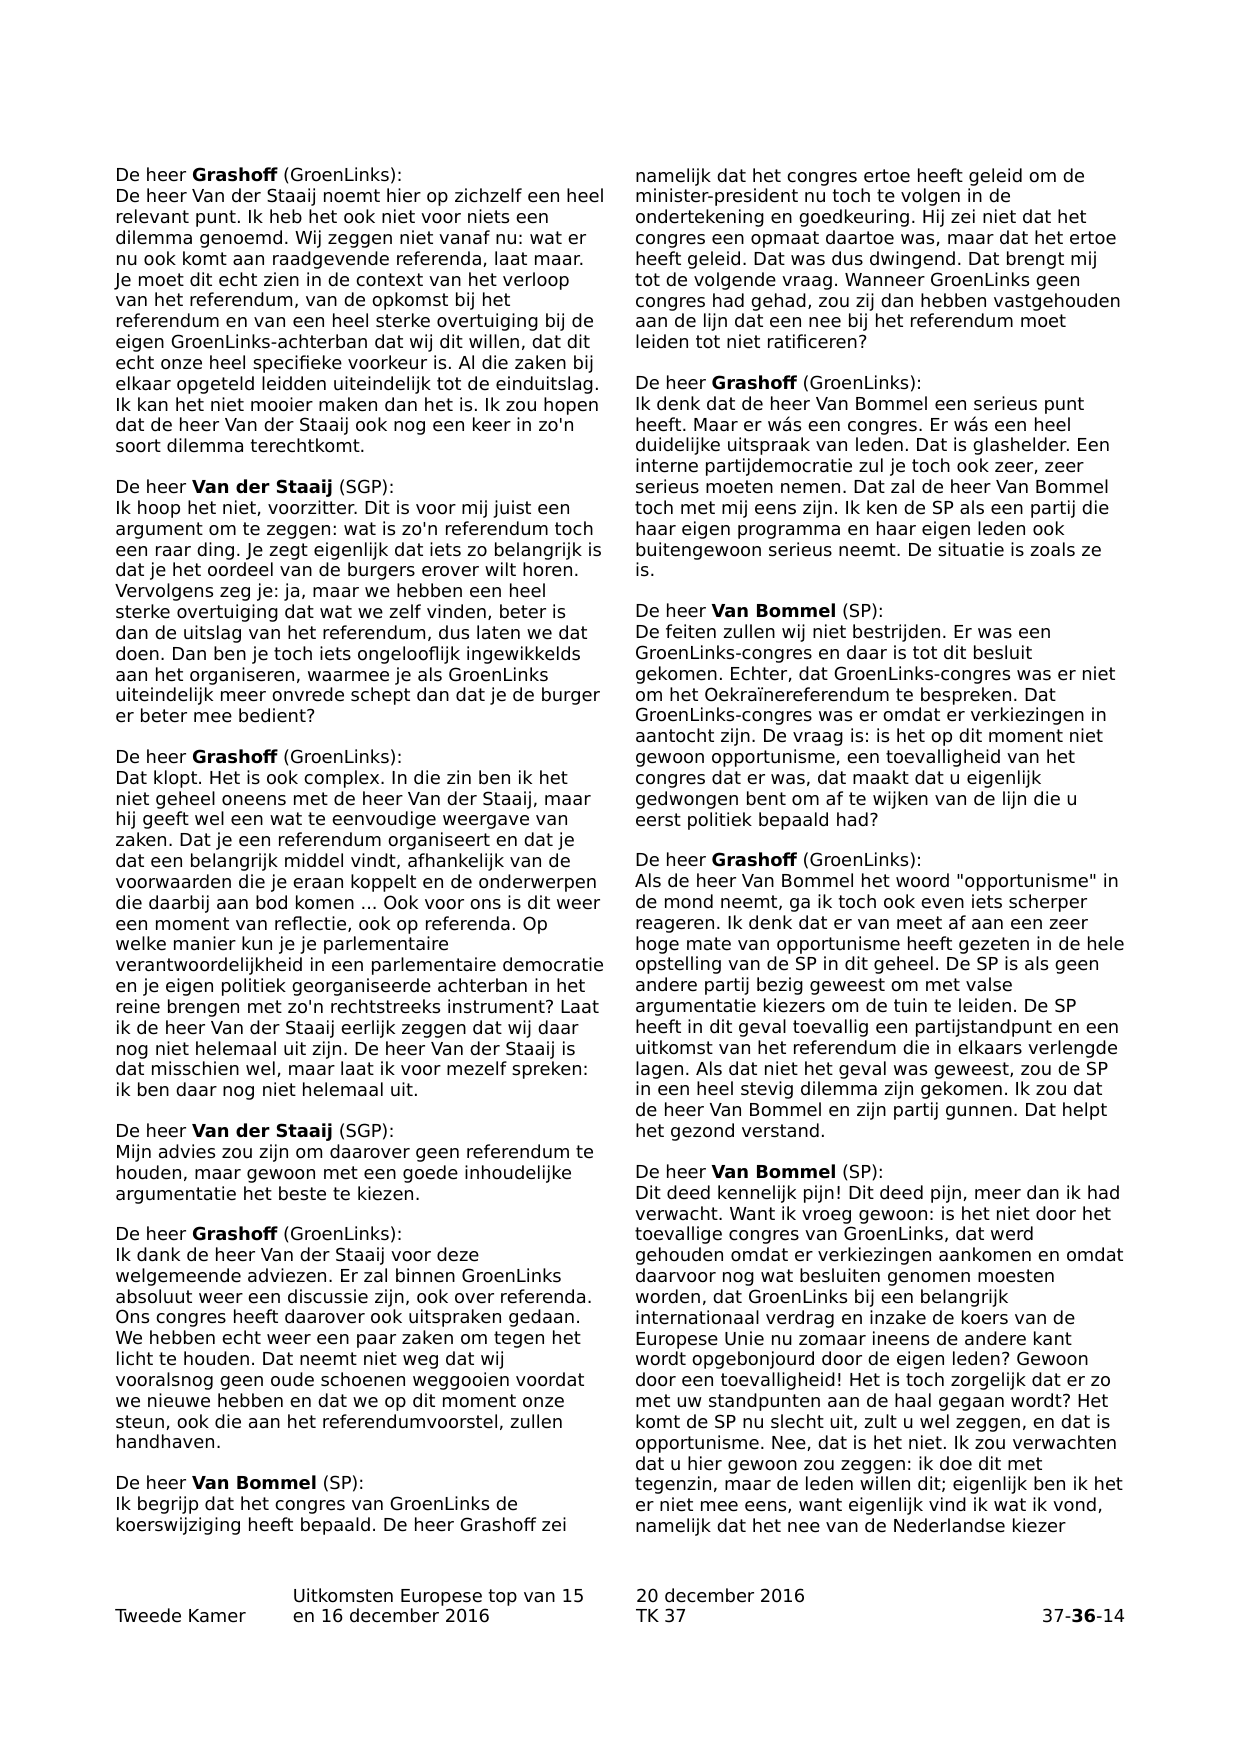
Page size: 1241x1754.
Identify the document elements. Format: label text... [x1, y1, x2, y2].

text De heer Grashoff (GroenLinks): [635, 850, 1125, 871]
text Ik dank de heer Van der Staaij voor deze welgemeende adviezen. Er zal binnen GroenLinks absoluut weer een discussie zijn, ook over referenda. Ons congres heeft daarover ook uitspraken gedaan. We hebben echt weer een paar zaken om tegen het licht te houden. Dat neemt niet weg dat wij vooralsnog geen oude schoenen weggooien voordat we nieuwe hebben en dat we op dit moment onze steun, ook die aan het referendumvoorstel, zullen handhaven. [115, 1245, 605, 1453]
text Als de heer Van Bommel het woord "opportunisme" in de mond neemt, ga ik toch ook even iets scherper reageren. Ik denk dat er van meet af aan een zeer hoge mate van opportunisme heeft gezeten in de hele opstelling van de SP in dit geheel. De SP is als geen andere partij bezig geweest om met valse argumentatie kiezers om de tuin te leiden. De SP heeft in dit geval toevallig een partijstandpunt en een uitkomst van het referendum die in elkaars verlengde lagen. Als dat niet het geval was geweest, zou de SP in een heel stevig dilemma zijn gekomen. Ik zou dat de heer Van Bommel en zijn partij gunnen. Dat helpt het gezond verstand. [635, 871, 1125, 1142]
text De feiten zullen wij niet bestrijden. Er was een GroenLinks-congres en daar is tot dit besluit gekomen. Echter, dat GroenLinks-congres was er niet om het Oekraïnereferendum te bespreken. Dat GroenLinks-congres was er omdat er verkiezingen in aantocht zijn. De vraag is: is het op dit moment niet gewoon opportunisme, een toevalligheid van het congres dat er was, dat maakt dat u eigenlijk gedwongen bent om af te wijken van de lijn die u eerst politiek bepaald had? [635, 622, 1125, 830]
text Ik begrijp dat het congres van GroenLinks de koerswijziging heeft bepaald. De heer Grashoff zei [115, 1494, 605, 1536]
text Ik denk dat de heer Van Bommel een serieus punt heeft. Maar er wás een congres. Er wás een heel duidelijke uitspraak van leden. Dat is glashelder. Een interne partijdemocratie zul je toch ook zeer, zeer serieus moeten nemen. Dat zal de heer Van Bommel toch met mij eens zijn. Ik ken de SP als een partij die haar eigen programma en haar eigen leden ook buitengewoon serieus neemt. De situatie is zoals ze is. [635, 393, 1125, 581]
text De heer Van der Staaij (SGP): [115, 1121, 605, 1142]
text De heer Grashoff (GroenLinks): [115, 1224, 605, 1245]
text De heer Van Bommel (SP): [635, 601, 1125, 622]
text Dit deed kennelijk pijn! Dit deed pijn, meer dan ik had verwacht. Want ik vroeg gewoon: is het niet door het toevallige congres van GroenLinks, dat werd gehouden omdat er verkiezingen aankomen en omdat daarvoor nog wat besluiten genomen moesten worden, dat GroenLinks bij een belangrijk internationaal verdrag en inzake de koers van de Europese Unie nu zomaar ineens de andere kant wordt opgebonjourd door de eigen leden? Gewoon door een toevalligheid! Het is toch zorgelijk dat er zo met uw standpunten aan de haal gegaan wordt? Het komt de SP nu slecht uit, zult u wel zeggen, en dat is opportunisme. Nee, dat is het niet. Ik zou verwachten dat u hier gewoon zou zeggen: ik doe dit met tegenzin, maar de leden willen dit; eigenlijk ben ik het er niet mee eens, want eigenlijk vind ik wat ik vond, namelijk dat het nee van de Nederlandse kiezer [635, 1182, 1125, 1537]
text Mijn advies zou zijn om daarover geen referendum te houden, maar gewoon met een goede inhoudelijke argumentatie het beste te kiezen. [115, 1142, 605, 1204]
text De heer Grashoff (GroenLinks): [635, 373, 1125, 393]
text Ik hoop het niet, voorzitter. Dit is voor mij juist een argument om te zeggen: wat is zo'n referendum toch een raar ding. Je zegt eigenlijk dat iets zo belangrijk is dat je het oordeel van de burgers erover wilt horen. Vervolgens zeg je: ja, maar we hebben een heel sterke overtuiging dat wat we zelf vinden, beter is dan de uitslag van het referendum, dus laten we dat doen. Dan ben je toch iets ongelooflijk ingewikkelds aan het organiseren, waarmee je als GroenLinks uiteindelijk meer onvrede schept dan dat je de burger er beter mee bedient? [115, 498, 605, 727]
text De heer Grashoff (GroenLinks): [115, 165, 605, 186]
text De heer Van Bommel (SP): [115, 1473, 605, 1494]
text De heer Grashoff (GroenLinks): [115, 747, 605, 767]
text Dat klopt. Het is ook complex. In die zin ben ik het niet geheel oneens met de heer Van der Staaij, maar hij geeft wel een wat te eenvoudige weergave van zaken. Dat je een referendum organiseert en dat je dat een belangrijk middel vindt, afhankelijk van de voorwaarden die je eraan koppelt en de onderwerpen die daarbij aan bod komen ... Ook voor ons is dit weer een moment van reflectie, ook op referenda. Op welke manier kun je je parlementaire verantwoordelijkheid in een parlementaire democratie en je eigen politiek georganiseerde achterban in het reine brengen met zo'n rechtstreeks instrument? Laat ik de heer Van der Staaij eerlijk zeggen dat wij daar nog niet helemaal uit zijn. De heer Van der Staaij is dat misschien wel, maar laat ik voor mezelf spreken: ik ben daar nog niet helemaal uit. [115, 767, 605, 1101]
text De heer Van Bommel (SP): [635, 1162, 1125, 1182]
text namelijk dat het congres ertoe heeft geleid om de minister-president nu toch te volgen in de ondertekening en goedkeuring. Hij zei niet dat het congres een opmaat daartoe was, maar dat het ertoe heeft geleid. Dat was dus dwingend. Dat brengt mij tot de volgende vraag. Wanneer GroenLinks geen congres had gehad, zou zij dan hebben vastgehouden aan de lijn dat een nee bij het referendum moet leiden tot niet ratificeren? [635, 165, 1125, 353]
text De heer Van der Staaij noemt hier op zichzelf een heel relevant punt. Ik heb het ook niet voor niets een dilemma genoemd. Wij zeggen niet vanaf nu: wat er nu ook komt aan raadgevende referenda, laat maar. Je moet dit echt zien in de context van het verloop van het referendum, van de opkomst bij het referendum en van een heel sterke overtuiging bij de eigen GroenLinks-achterban dat wij dit willen, dat dit echt onze heel specifieke voorkeur is. Al die zaken bij elkaar opgeteld leidden uiteindelijk tot de einduitslag. Ik kan het niet mooier maken dan het is. Ik zou hopen dat de heer Van der Staaij ook nog een keer in zo'n soort dilemma terechtkomt. [115, 186, 605, 457]
text De heer Van der Staaij (SGP): [115, 477, 605, 498]
